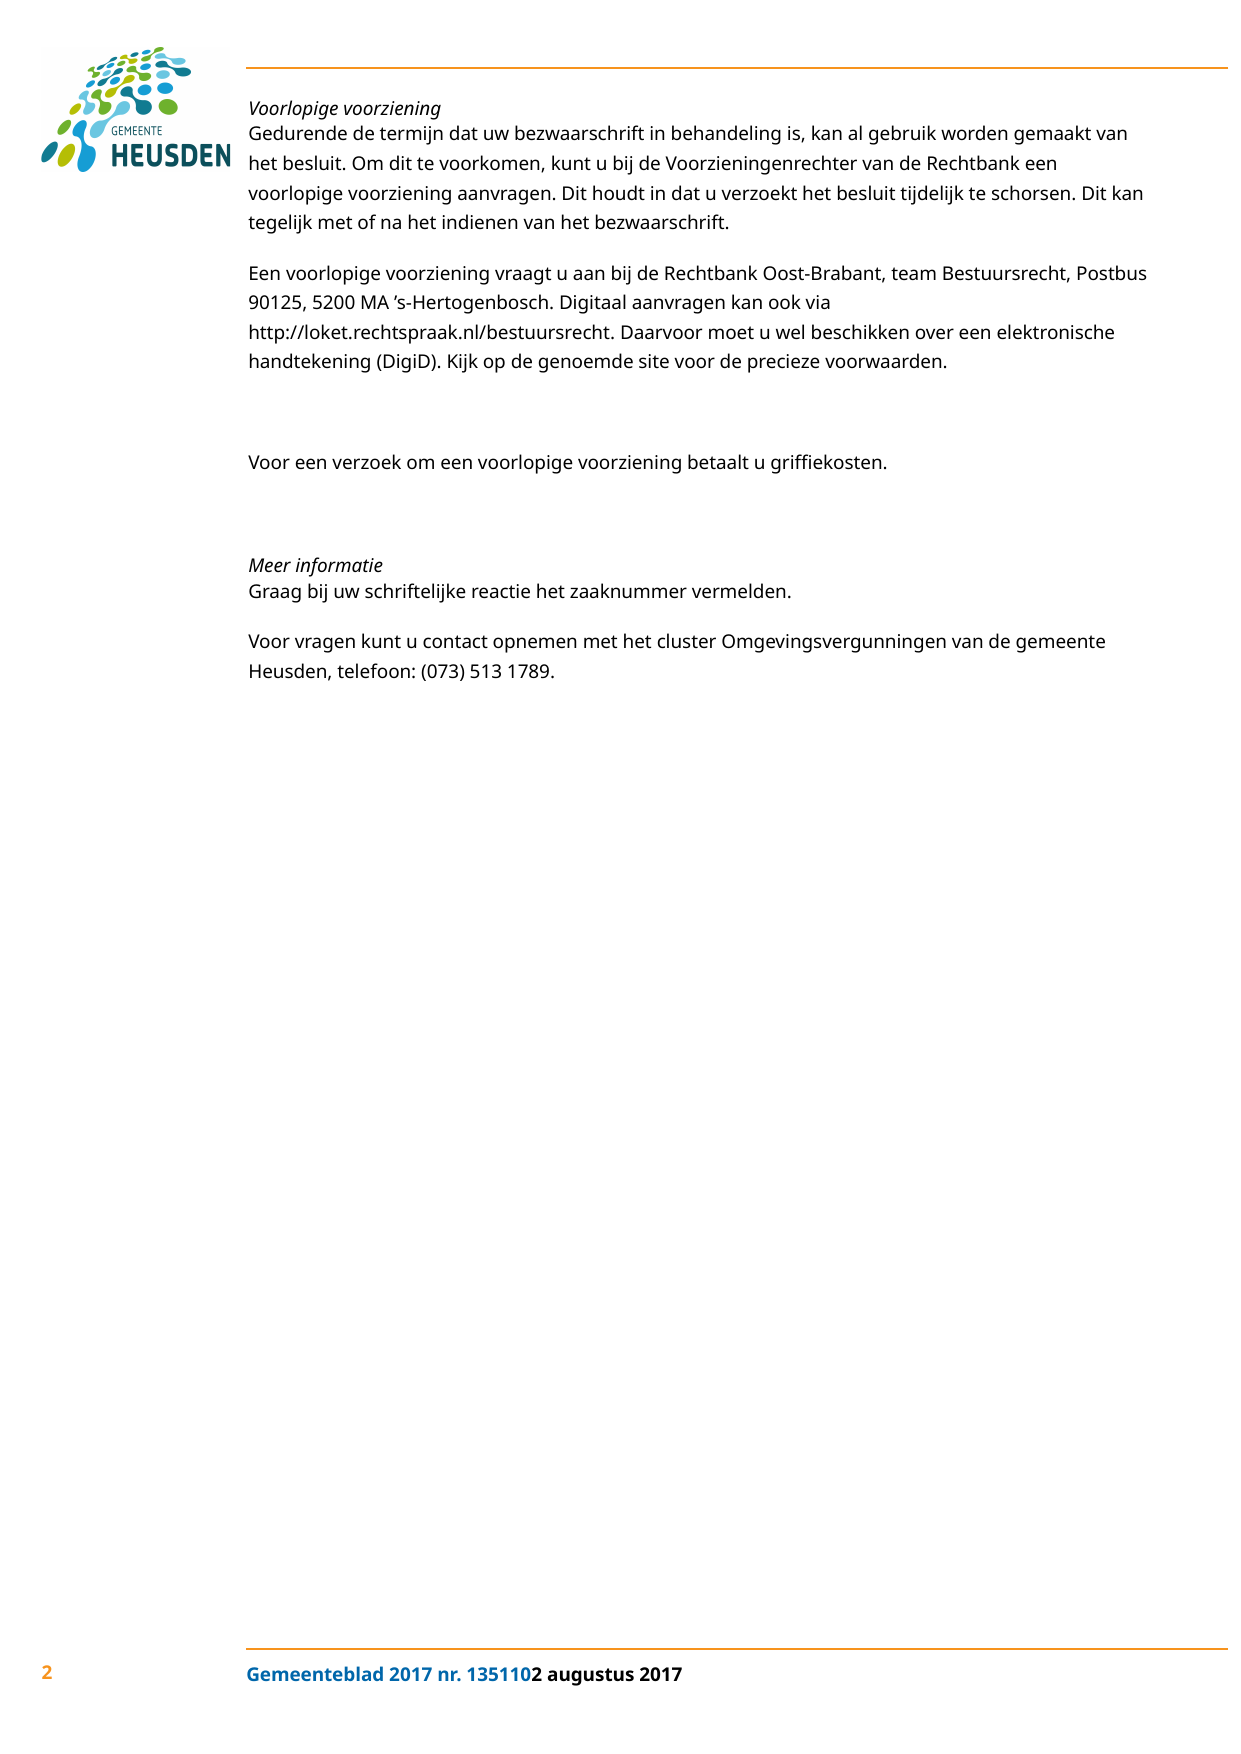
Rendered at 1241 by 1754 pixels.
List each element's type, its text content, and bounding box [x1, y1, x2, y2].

text Graag bij uw schriftelijke reactie het zaaknummer vermelden. [248, 578, 1152, 604]
text Voor een verzoek om een voorlopige voorziening betaalt u griffiekosten. [248, 449, 1152, 475]
text Voorlopige voorziening [248, 95, 1152, 121]
picture [41, 47, 231, 172]
text Gedurende de termijn dat uw bezwaarschrift in behandeling is, kan al gebruik worden gemaakt van het besluit. Om dit te voorkomen, kunt u bij de Voorzieningenrechter van de Rechtbank een voorlopige voorziening aanvragen. Dit houdt in dat u verzoekt het besluit tijdelijk te schorsen. Dit kan tegelijk met of na het indienen van het bezwaarschrift. [248, 121, 1152, 235]
text Voor vragen kunt u contact opnemen met het cluster Omgevingsvergunningen van de gemeente Heusden, telefoon: (073) 513 1789. [248, 629, 1152, 684]
text Een voorlopige voorziening vraagt u aan bij de Rechtbank Oost-Brabant, team Bestuursrecht, Postbus 90125, 5200 MA ’s-Hertogenbosch. Digitaal aanvragen kan ook via http://loket.rechtspraak.nl/bestuursrecht. Daarvoor moet u wel beschikken over een elektronische handtekening (DigiD). Kijk op de genoemde site voor de precieze voorwaarden. [248, 260, 1152, 374]
text Meer informatie [248, 552, 1152, 578]
